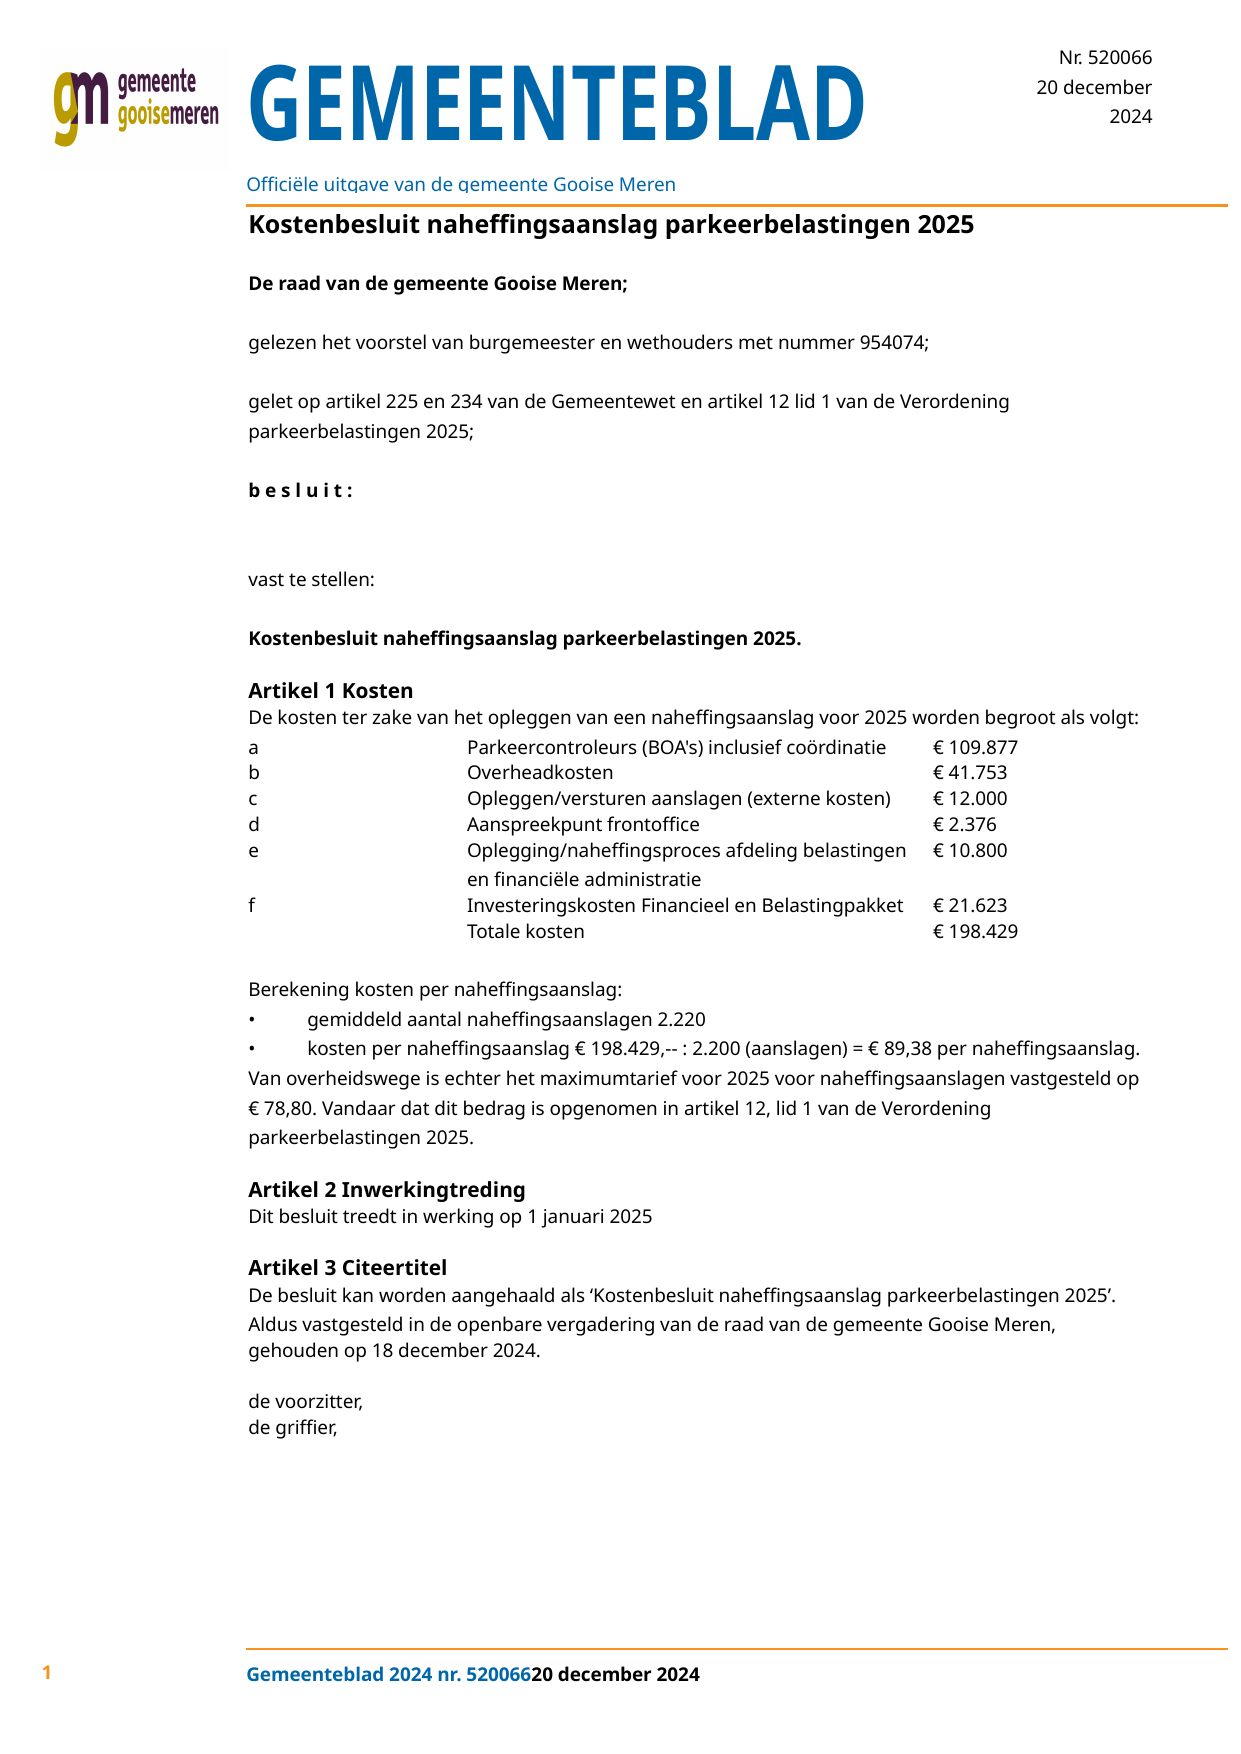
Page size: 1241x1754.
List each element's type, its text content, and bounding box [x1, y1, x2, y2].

text Van overheidswege is echter het maximumtarief voor 2025 voor naheffingsaanslagen vastgesteld op € 78,80. Vandaar dat dit bedrag is opgenomen in artikel 12, lid 1 van de Verordening parkeerbelastingen 2025. [248, 1065, 1152, 1150]
list kosten per naheffingsaanslag € 198.429,-- : 2.200 (aanslagen) = € 89,38 per naheffingsaanslag. [248, 1036, 1152, 1061]
table_cell e [248, 837, 467, 892]
table_cell € 12.000 [933, 785, 1152, 811]
table_cell € 21.623 [933, 892, 1152, 918]
picture [41, 47, 231, 172]
table_cell b [248, 760, 467, 785]
text Artikel 3 Citeertitel [248, 1253, 1152, 1282]
text Artikel 2 Inwerkingtreding [248, 1175, 1152, 1203]
text vast te stellen: [248, 566, 1152, 592]
text Aldus vastgesteld in de openbare vergadering van de raad van de gemeente Gooise Meren, gehouden op 18 december 2024. [248, 1312, 1152, 1363]
table_cell Overheadkosten [467, 760, 933, 785]
text Dit besluit treedt in werking op 1 januari 2025 [248, 1203, 1152, 1229]
text gelezen het voorstel van burgemeester en wethouders met nummer 954074; [248, 329, 1152, 355]
text de voorzitter, [248, 1389, 1152, 1414]
text Kostenbesluit naheffingsaanslag parkeerbelastingen 2025. [248, 625, 1152, 651]
list gemiddeld aantal naheffingsaanslagen 2.220 [248, 1006, 1152, 1032]
table_header € 109.877 [933, 734, 1152, 759]
table_header Parkeercontroleurs (BOA's) inclusief coördinatie [467, 734, 933, 759]
text Artikel 1 Kosten [248, 676, 1152, 704]
table_cell € 10.800 [933, 837, 1152, 892]
table_cell d [248, 811, 467, 837]
text De kosten ter zake van het opleggen van een naheffingsaanslag voor 2025 worden begroot als volgt: [248, 704, 1152, 730]
text gelet op artikel 225 en 234 van de Gemeentewet en artikel 12 lid 1 van de Verordening parkeerbelastingen 2025; [248, 389, 1152, 444]
text Kostenbesluit naheffingsaanslag parkeerbelastingen 2025 [248, 207, 1152, 241]
table_cell Opleggen/versturen aanslagen (externe kosten) [467, 785, 933, 811]
table_cell € 2.376 [933, 811, 1152, 837]
table_cell f [248, 892, 467, 918]
table_cell Aanspreekpunt frontoffice [467, 811, 933, 837]
table_header a [248, 734, 467, 759]
table_cell Oplegging/naheffingsproces afdeling belastingen en financiële administratie [467, 837, 933, 892]
table_cell Investeringskosten Financieel en Belastingpakket [467, 892, 933, 918]
text Berekening kosten per naheffingsaanslag: [248, 976, 1152, 1002]
table_cell Totale kosten [467, 918, 933, 943]
table_cell € 198.429 [933, 918, 1152, 943]
table_cell € 41.753 [933, 760, 1152, 785]
table_cell [248, 918, 467, 943]
text De raad van de gemeente Gooise Meren; [248, 270, 1152, 296]
text De besluit kan worden aangehaald als ‘Kostenbesluit naheffingsaanslag parkeerbelastingen 2025’. [248, 1282, 1152, 1308]
text de griffier, [248, 1414, 1152, 1440]
table_cell c [248, 785, 467, 811]
text b e s l u i t : [248, 477, 1152, 503]
